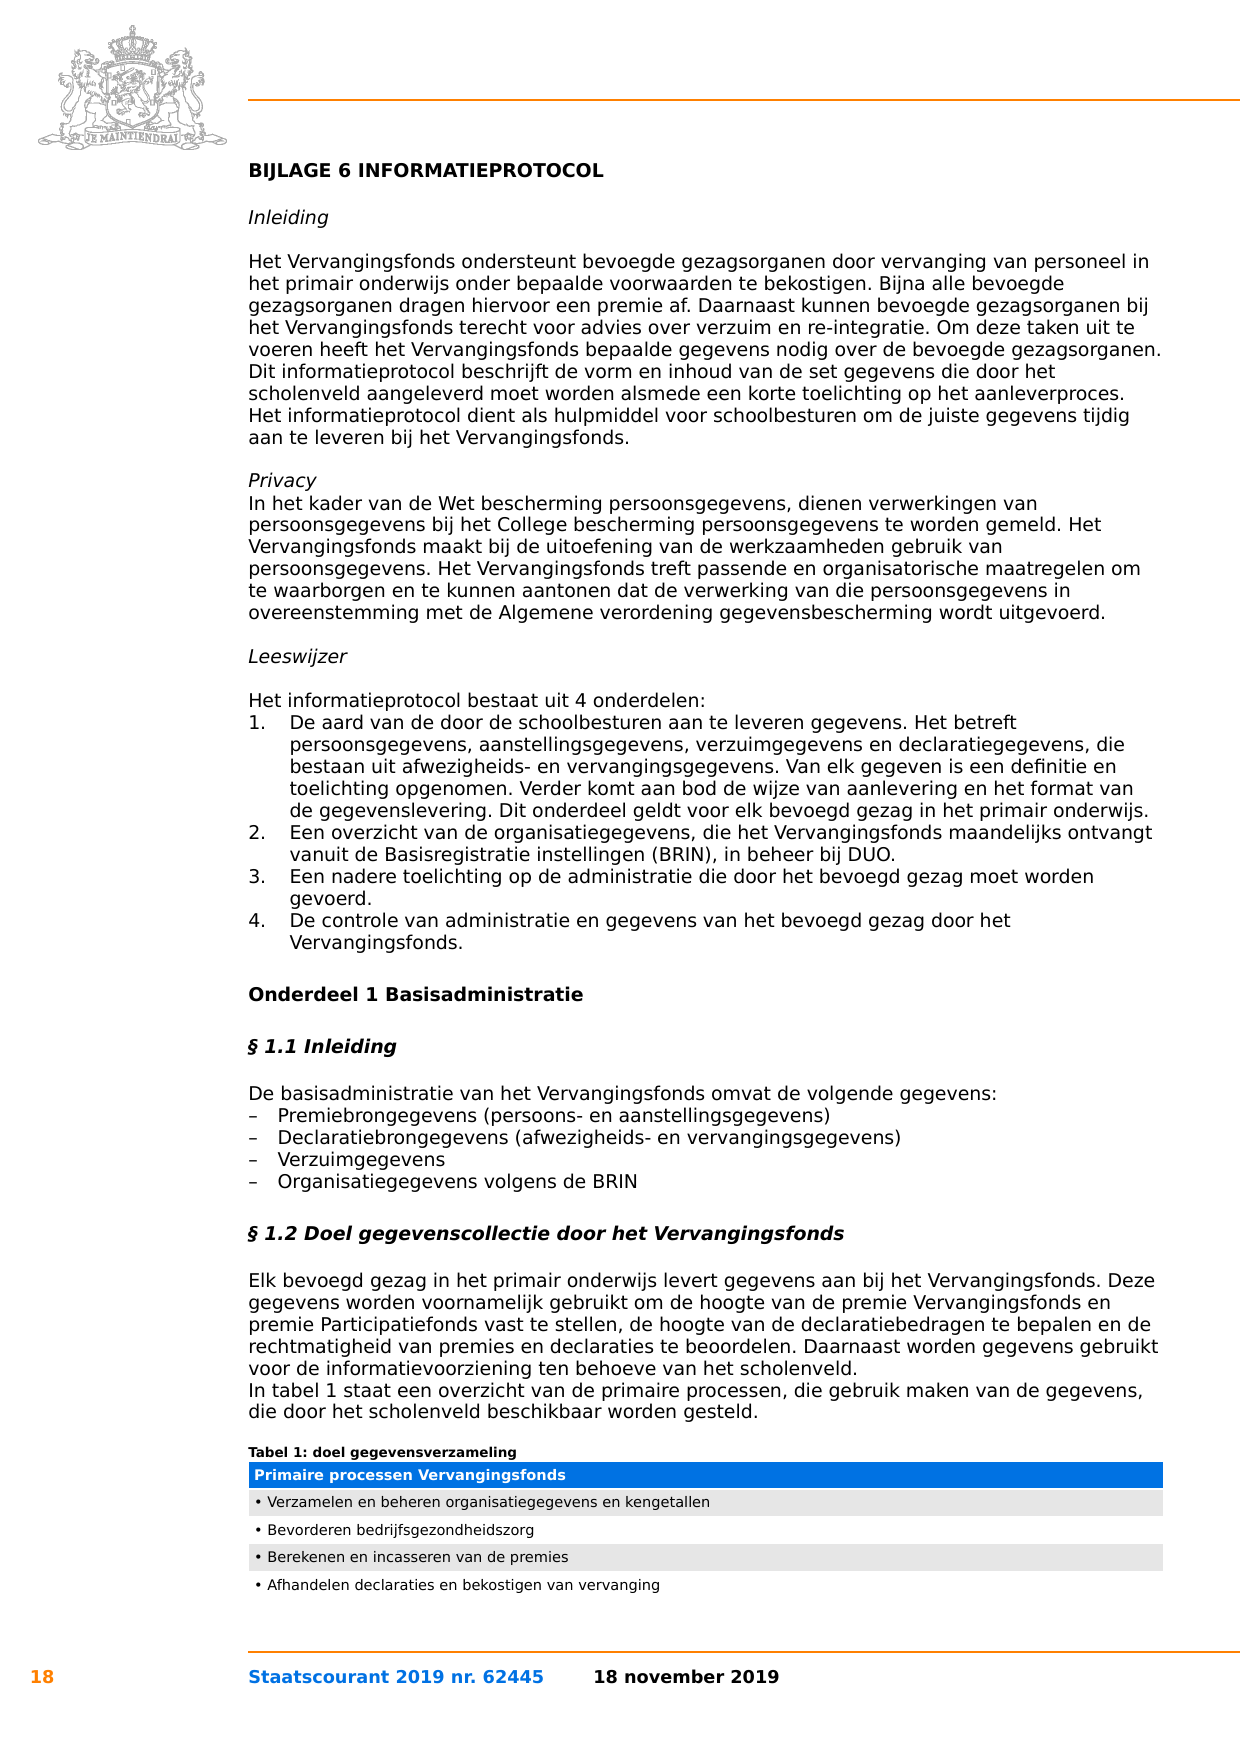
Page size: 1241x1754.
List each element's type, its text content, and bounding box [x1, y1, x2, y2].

table_cell • Afhandelen declaraties en bekostigen van vervanging [249, 1572, 1163, 1598]
table_cell • Berekenen en incasseren van de premies [249, 1544, 1163, 1571]
text 1. De aard van de door de schoolbesturen aan te leveren gegevens. Het betreft persoonsgegevens, aanstellingsgegevens, verzuimgegevens en declaratiegegevens, die bestaan uit afwezigheids- en vervangingsgegevens. Van elk gegeven is een definitie en toelichting opgenomen. Verder komt aan bod de wijze van aanlevering en het format van de gegevenslevering. Dit onderdeel geldt voor elk bevoegd gezag in het primair onderwijs. [248, 712, 1163, 822]
text In tabel 1 staat een overzicht van de primaire processen, die gebruik maken van de gegevens, die door het scholenveld beschikbaar worden gesteld. [248, 1379, 1163, 1423]
text 4. De controle van administratie en gegevens van het bevoegd gezag door het Vervangingsfonds. [248, 910, 1163, 954]
subtitle Inleiding [248, 207, 1163, 229]
text De basisadministratie van het Vervangingsfonds omvat de volgende gegevens: [248, 1083, 1163, 1105]
subtitle Leeswijzer [248, 646, 1163, 668]
subtitle § 1.1 Inleiding [248, 1036, 1163, 1058]
table_header Tabel 1: doel gegevensverzameling [248, 1445, 1163, 1461]
text Privacy [248, 470, 1163, 492]
text – Organisatiegegevens volgens de BRIN [248, 1171, 1163, 1193]
picture [38, 25, 227, 150]
text Elk bevoegd gezag in het primair onderwijs levert gegevens aan bij het Vervangingsfonds. Deze gegevens worden voornamelijk gebruikt om de hoogte van de premie Vervangingsfonds en premie Participatiefonds vast te stellen, de hoogte van de declaratiebedragen te bepalen en de rechtmatigheid van premies en declaraties te beoordelen. Daarnaast worden gegevens gebruikt voor de informatievoorziening ten behoeve van het scholenveld. [248, 1269, 1163, 1379]
text – Premiebrongegevens (persoons- en aanstellingsgegevens) [248, 1105, 1163, 1127]
text 3. Een nadere toelichting op de administratie die door het bevoegd gezag moet worden gevoerd. [248, 866, 1163, 910]
subtitle § 1.2 Doel gegevenscollectie door het Vervangingsfonds [248, 1223, 1163, 1244]
text Het Vervangingsfonds ondersteunt bevoegde gezagsorganen door vervanging van personeel in het primair onderwijs onder bepaalde voorwaarden te bekostigen. Bijna alle bevoegde gezagsorganen dragen hiervoor een premie af. Daarnaast kunnen bevoegde gezagsorganen bij het Vervangingsfonds terecht voor advies over verzuim en re-integratie. Om deze taken uit te voeren heeft het Vervangingsfonds bepaalde gegevens nodig over de bevoegde gezagsorganen. Dit informatieprotocol beschrijft de vorm en inhoud van de set gegevens die door het scholenveld aangeleverd moet worden alsmede een korte toelichting op het aanleverproces. Het informatieprotocol dient als hulpmiddel voor schoolbesturen om de juiste gegevens tijdig aan te leveren bij het Vervangingsfonds. [248, 251, 1163, 448]
table_cell Primaire processen Vervangingsfonds [249, 1462, 1163, 1488]
text Het informatieprotocol bestaat uit 4 onderdelen: [248, 690, 1163, 712]
subtitle BIJLAGE 6 INFORMATIEPROTOCOL [248, 160, 1163, 182]
text – Verzuimgegevens [248, 1149, 1163, 1171]
subtitle Onderdeel 1 Basisadministratie [248, 984, 1163, 1006]
table_cell • Bevorderen bedrijfsgezondheidszorg [249, 1517, 1163, 1543]
table_cell • Verzamelen en beheren organisatiegegevens en kengetallen [249, 1490, 1163, 1516]
text – Declaratiebrongegevens (afwezigheids- en vervangingsgegevens) [248, 1127, 1163, 1149]
text In het kader van de Wet bescherming persoonsgegevens, dienen verwerkingen van persoonsgegevens bij het College bescherming persoonsgegevens te worden gemeld. Het Vervangingsfonds maakt bij de uitoefening van de werkzaamheden gebruik van persoonsgegevens. Het Vervangingsfonds treft passende en organisatorische maatregelen om te waarborgen en te kunnen aantonen dat de verwerking van die persoonsgegevens in overeenstemming met de Algemene verordening gegevensbescherming wordt uitgevoerd. [248, 492, 1163, 624]
text 2. Een overzicht van de organisatiegegevens, die het Vervangingsfonds maandelijks ontvangt vanuit de Basisregistratie instellingen (BRIN), in beheer bij DUO. [248, 822, 1163, 866]
